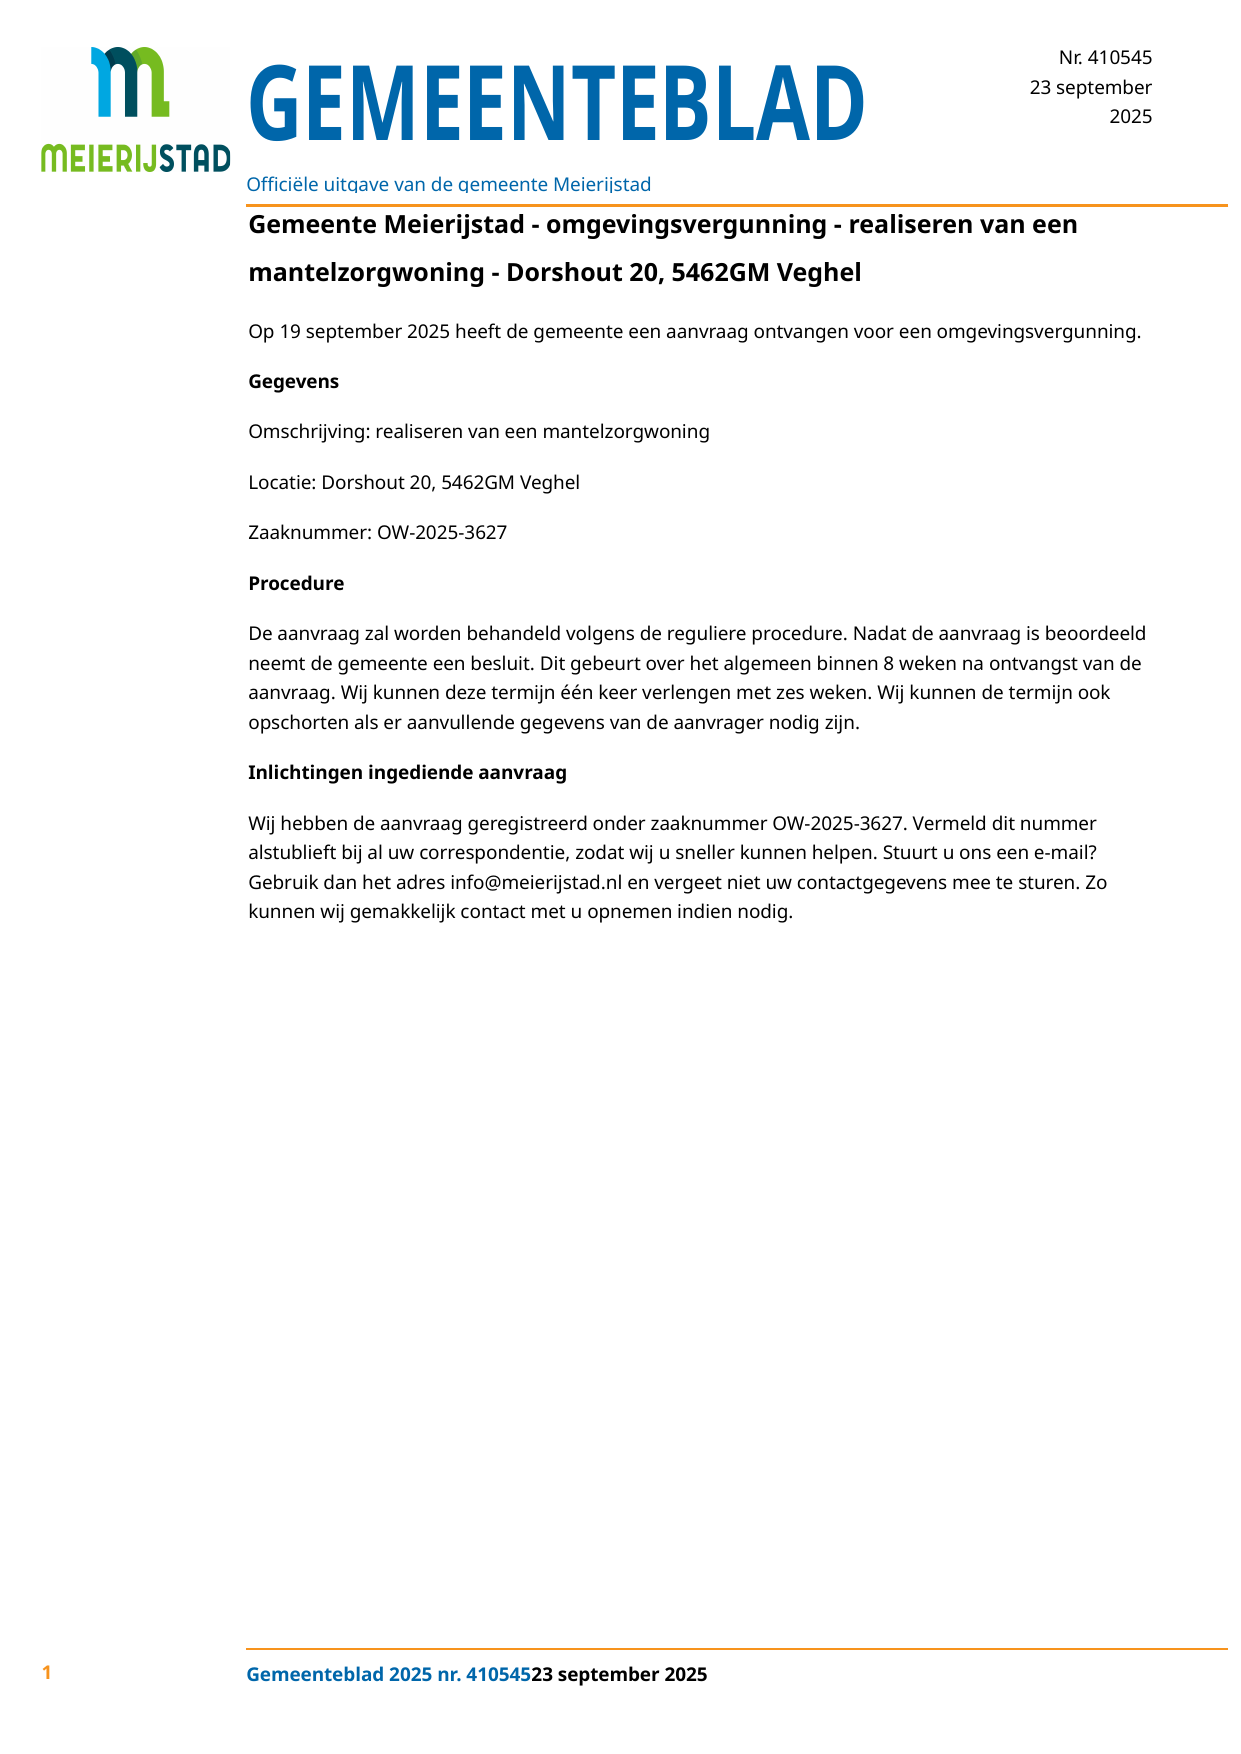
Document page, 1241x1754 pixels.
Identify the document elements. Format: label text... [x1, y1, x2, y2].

text Zaaknummer: OW-2025-3627 [248, 519, 1152, 545]
text De aanvraag zal worden behandeld volgens de reguliere procedure. Nadat de aanvraag is beoordeeld neemt de gemeente een besluit. Dit gebeurt over het algemeen binnen 8 weken na ontvangst van de aanvraag. Wij kunnen deze termijn één keer verlengen met zes weken. Wij kunnen de termijn ook opschorten als er aanvullende gegevens van de aanvrager nodig zijn. [248, 620, 1152, 735]
text Op 19 september 2025 heeft de gemeente een aanvraag ontvangen voor een omgevingsvergunning. [248, 318, 1152, 344]
text Gegevens [248, 368, 1152, 394]
text Locatie: Dorshout 20, 5462GM Veghel [248, 469, 1152, 495]
text Omschrijving: realiseren van een mantelzorgwoning [248, 419, 1152, 444]
picture [41, 47, 231, 172]
text Inlichtingen ingediende aanvraag [248, 759, 1152, 785]
text Wij hebben de aanvraag geregistreerd onder zaaknummer OW-2025-3627. Vermeld dit nummer alstublieft bij al uw correspondentie, zodat wij u sneller kunnen helpen. Stuurt u ons een e-mail? Gebruik dan het adres info@meierijstad.nl en vergeet niet uw contactgegevens mee te sturen. Zo kunnen wij gemakkelijk contact met u opnemen indien nodig. [248, 810, 1152, 924]
text Procedure [248, 570, 1152, 596]
text Gemeente Meierijstad - omgevingsvergunning - realiseren van een mantelzorgwoning - Dorshout 20, 5462GM Veghel [248, 207, 1152, 288]
